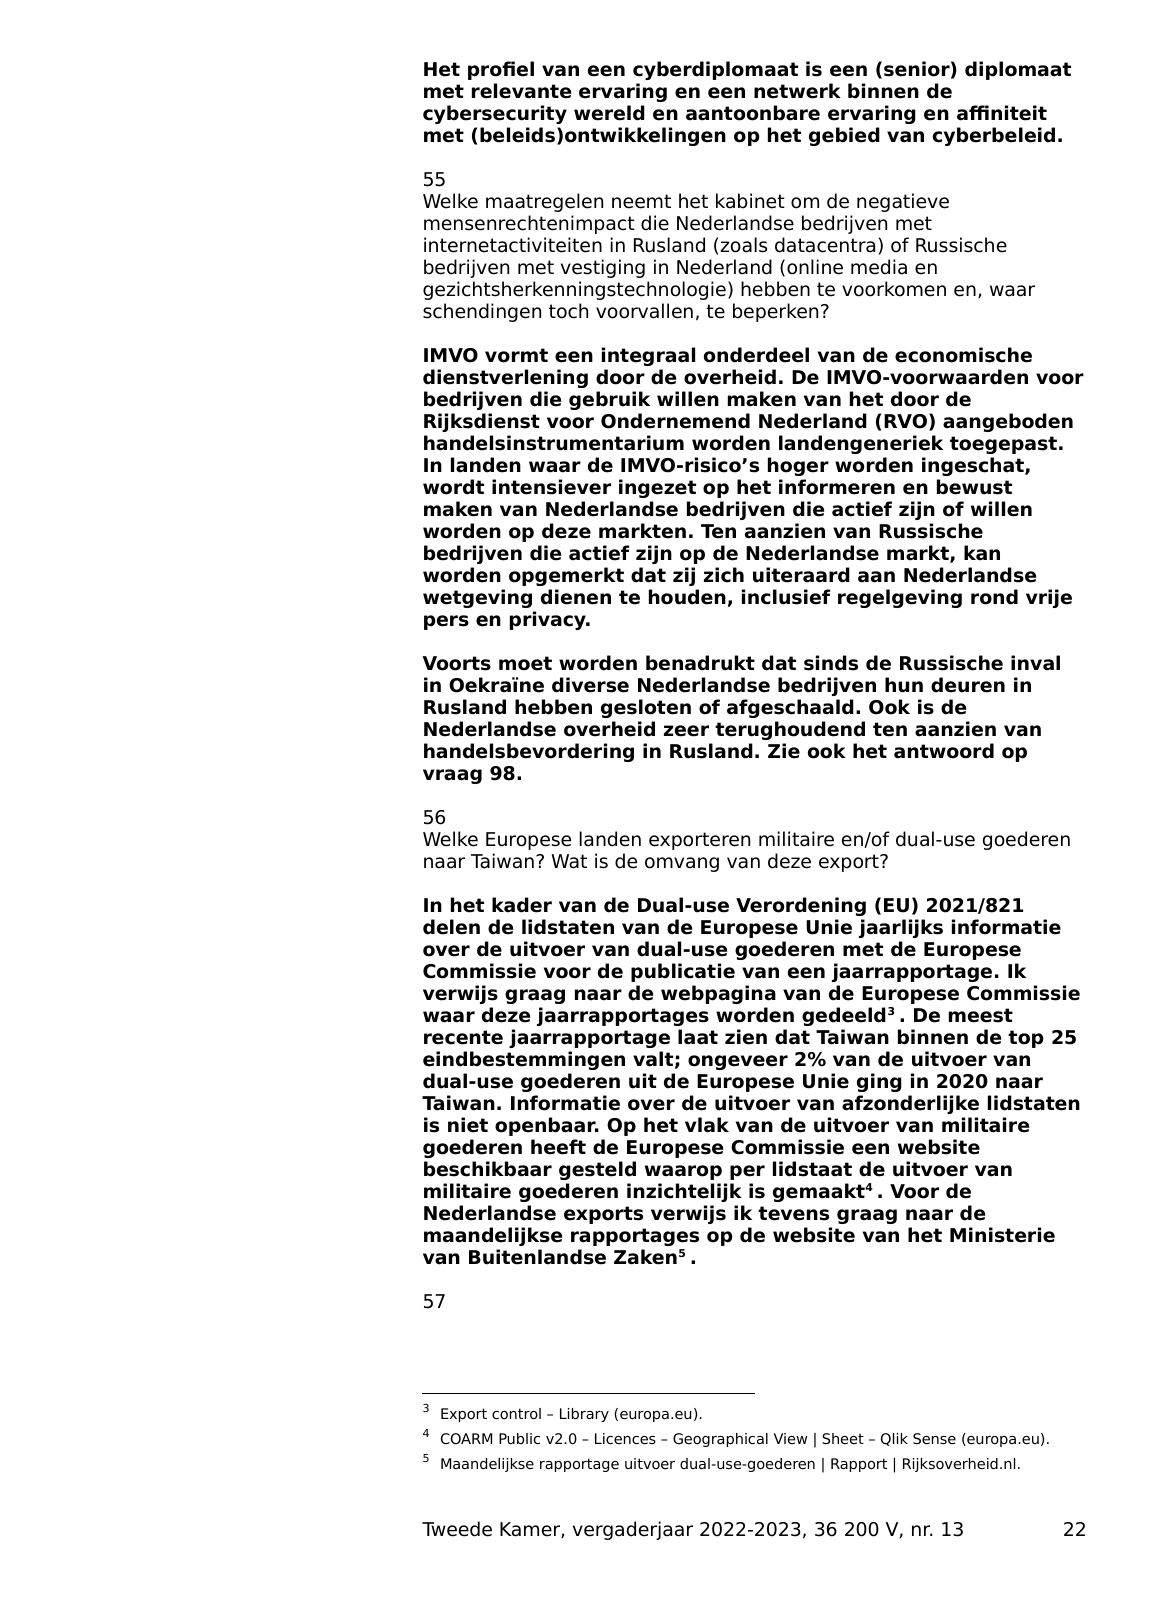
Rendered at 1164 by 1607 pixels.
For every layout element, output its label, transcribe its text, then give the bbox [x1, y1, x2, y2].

text In het kader van de Dual-use Verordening (EU) 2021/821 delen de lidstaten van de Europese Unie jaarlijks informatie over de uitvoer van dual-use goederen met de Europese Commissie voor de publicatie van een jaarrapportage. Ik verwijs graag naar de webpagina van de Europese Commissie waar deze jaarrapportages worden gedeeld. De meest recente jaarrapportage laat zien dat Taiwan binnen de top 25 eindbestemmingen valt; ongeveer 2% van de uitvoer van dual-use goederen uit de Europese Unie ging in 2020 naar Taiwan. Informatie over de uitvoer van afzonderlijke lidstaten is niet openbaar. Op het vlak van de uitvoer van militaire goederen heeft de Europese Commissie een website beschikbaar gesteld waarop per lidstaat de uitvoer van militaire goederen inzichtelijk is gemaakt. Voor de Nederlandse exports verwijs ik tevens graag naar de maandelijkse rapportages op de website van het Ministerie van Buitenlandse Zaken. [422, 895, 1087, 1269]
text 56 [422, 807, 1087, 829]
text Maandelijkse rapportage uitvoer dual-use-goederen | Rapport | Rijksoverheid.nl. [422, 1452, 1087, 1474]
text 57 [422, 1291, 1087, 1313]
text COARM Public v2.0 – Licences – Geographical View | Sheet – Qlik Sense (europa.eu). [422, 1427, 1087, 1449]
text IMVO vormt een integraal onderdeel van de economische dienstverlening door de overheid. De IMVO-voorwaarden voor bedrijven die gebruik willen maken van het door de Rijksdienst voor Ondernemend Nederland (RVO) aangeboden handelsinstrumentarium worden landengeneriek toegepast. In landen waar de IMVO-risico’s hoger worden ingeschat, wordt intensiever ingezet op het informeren en bewust maken van Nederlandse bedrijven die actief zijn of willen worden op deze markten. Ten aanzien van Russische bedrijven die actief zijn op de Nederlandse markt, kan worden opgemerkt dat zij zich uiteraard aan Nederlandse wetgeving dienen te houden, inclusief regelgeving rond vrije pers en privacy. [422, 345, 1087, 631]
text Voorts moet worden benadrukt dat sinds de Russische inval in Oekraïne diverse Nederlandse bedrijven hun deuren in Rusland hebben gesloten of afgeschaald. Ook is de Nederlandse overheid zeer terughoudend ten aanzien van handelsbevordering in Rusland. Zie ook het antwoord op vraag 98. [422, 653, 1087, 785]
text 55 [422, 169, 1087, 191]
text Export control – Library (europa.eu). [422, 1402, 1087, 1424]
text Het profiel van een cyberdiplomaat is een (senior) diplomaat met relevante ervaring en een netwerk binnen de cybersecurity wereld en aantoonbare ervaring en affiniteit met (beleids)ontwikkelingen op het gebied van cyberbeleid. [422, 59, 1087, 147]
text Welke Europese landen exporteren militaire en/of dual-use goederen naar Taiwan? Wat is de omvang van deze export? [422, 829, 1087, 873]
text Welke maatregelen neemt het kabinet om de negatieve mensenrechtenimpact die Nederlandse bedrijven met internetactiviteiten in Rusland (zoals datacentra) of Russische bedrijven met vestiging in Nederland (online media en gezichtsherkenningstechnologie) hebben te voorkomen en, waar schendingen toch voorvallen, te beperken? [422, 191, 1087, 323]
